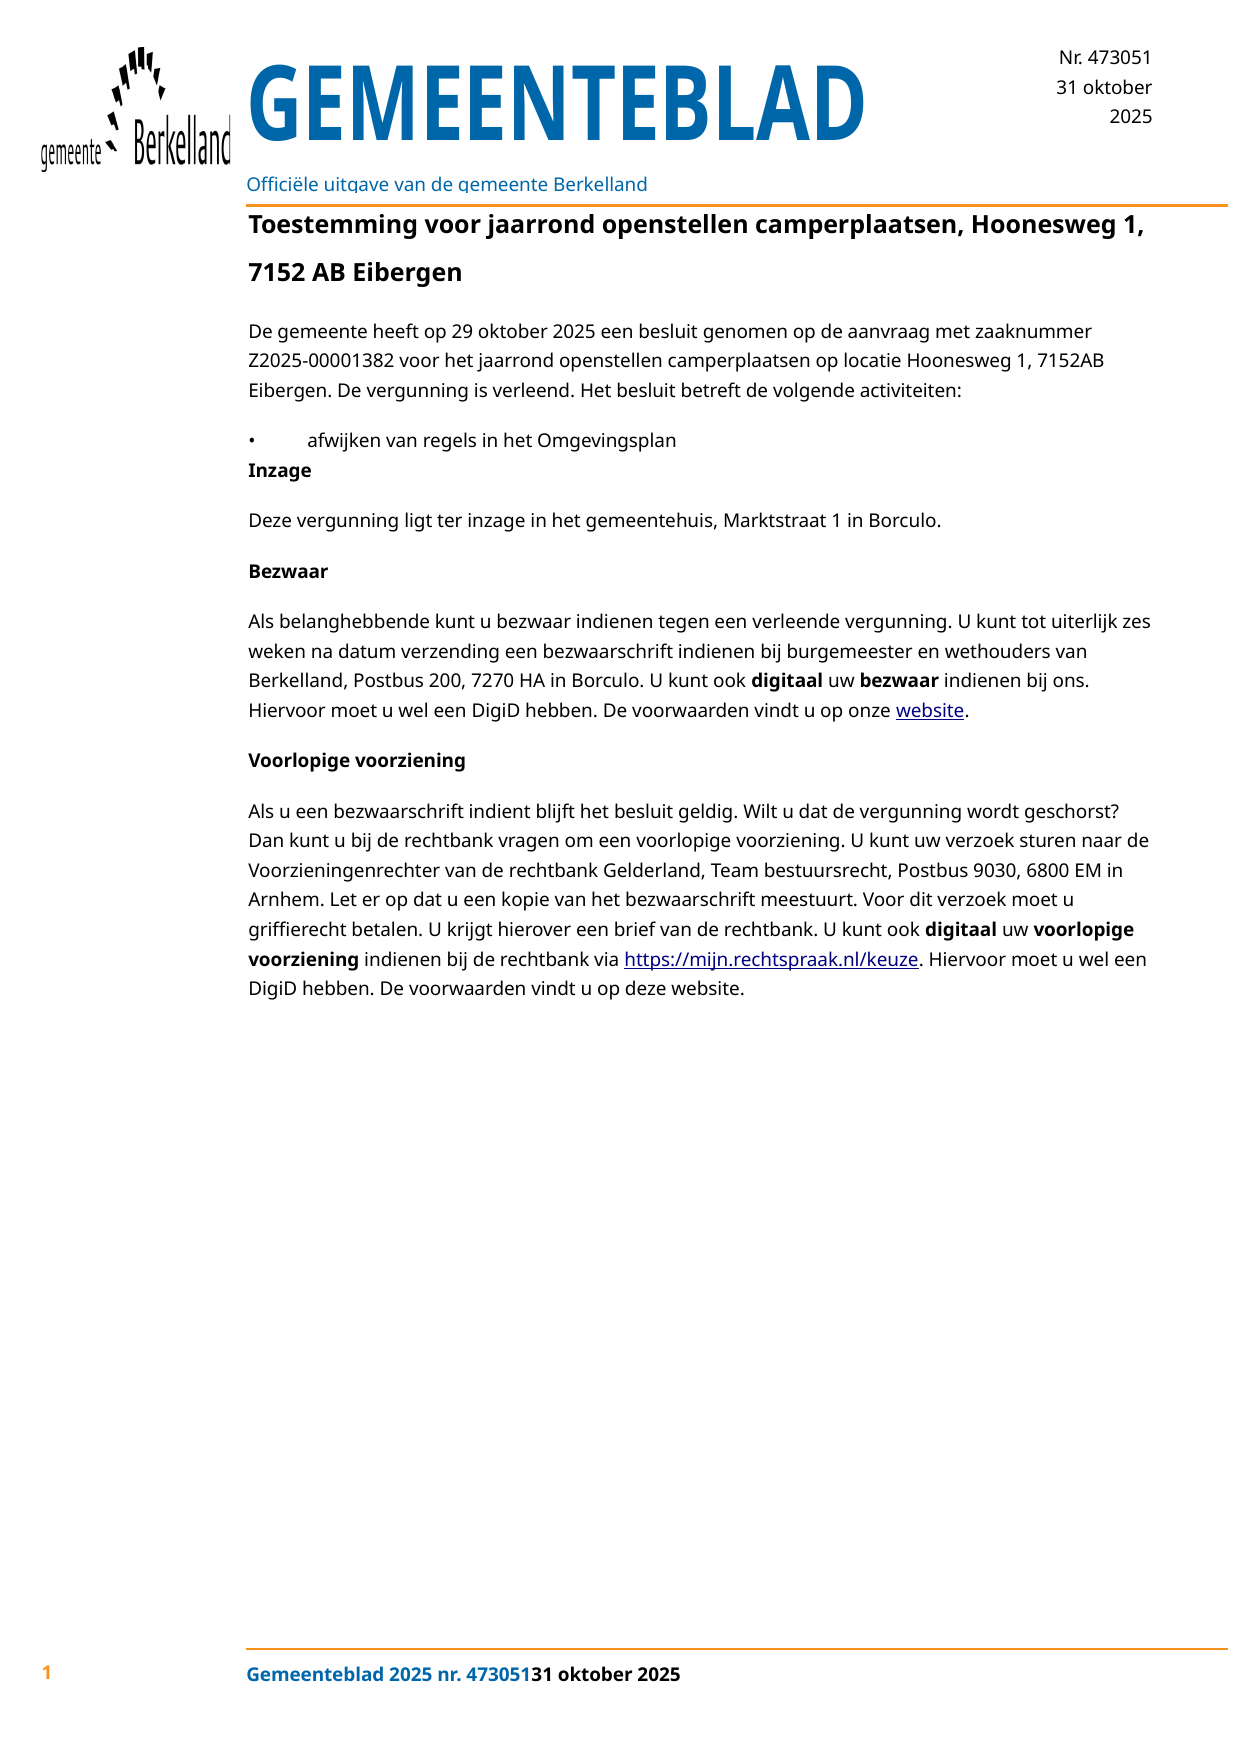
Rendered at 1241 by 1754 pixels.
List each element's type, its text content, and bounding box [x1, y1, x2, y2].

text Als u een bezwaarschrift indient blijft het besluit geldig. Wilt u dat de vergunning wordt geschorst? Dan kunt u bij de rechtbank vragen om een voorlopige voorziening. U kunt uw verzoek sturen naar de Voorzieningenrechter van de rechtbank Gelderland, Team bestuursrecht, Postbus 9030, 6800 EM in Arnhem. Let er op dat u een kopie van het bezwaarschrift meestuurt. Voor dit verzoek moet u griffierecht betalen. U krijgt hierover een brief van de rechtbank. U kunt ook digitaal uw voorlopige voorziening indienen bij de rechtbank via https://mijn.rechtspraak.nl/keuze. Hiervoor moet u wel een DigiD hebben. De voorwaarden vindt u op deze website. [248, 798, 1152, 1001]
text Als belanghebbende kunt u bezwaar indienen tegen een verleende vergunning. U kunt tot uiterlijk zes weken na datum verzending een bezwaarschrift indienen bij burgemeester en wethouders van Berkelland, Postbus 200, 7270 HA in Borculo. U kunt ook digitaal uw bezwaar indienen bij ons. Hiervoor moet u wel een DigiD hebben. De voorwaarden vindt u op onze website. [248, 608, 1152, 723]
list afwijken van regels in het Omgevingsplan [248, 427, 1152, 453]
text Deze vergunning ligt ter inzage in het gemeentehuis, Marktstraat 1 in Borculo. [248, 507, 1152, 533]
text Voorlopige voorziening [248, 747, 1152, 773]
text Toestemming voor jaarrond openstellen camperplaatsen, Hoonesweg 1, 7152 AB Eibergen [248, 207, 1152, 288]
text Bezwaar [248, 558, 1152, 584]
picture [41, 47, 231, 172]
text De gemeente heeft op 29 oktober 2025 een besluit genomen op de aanvraag met zaaknummer Z2025-00001382 voor het jaarrond openstellen camperplaatsen op locatie Hoonesweg 1, 7152AB Eibergen. De vergunning is verleend. Het besluit betreft de volgende activiteiten: [248, 318, 1152, 403]
text Inzage [248, 457, 1152, 483]
